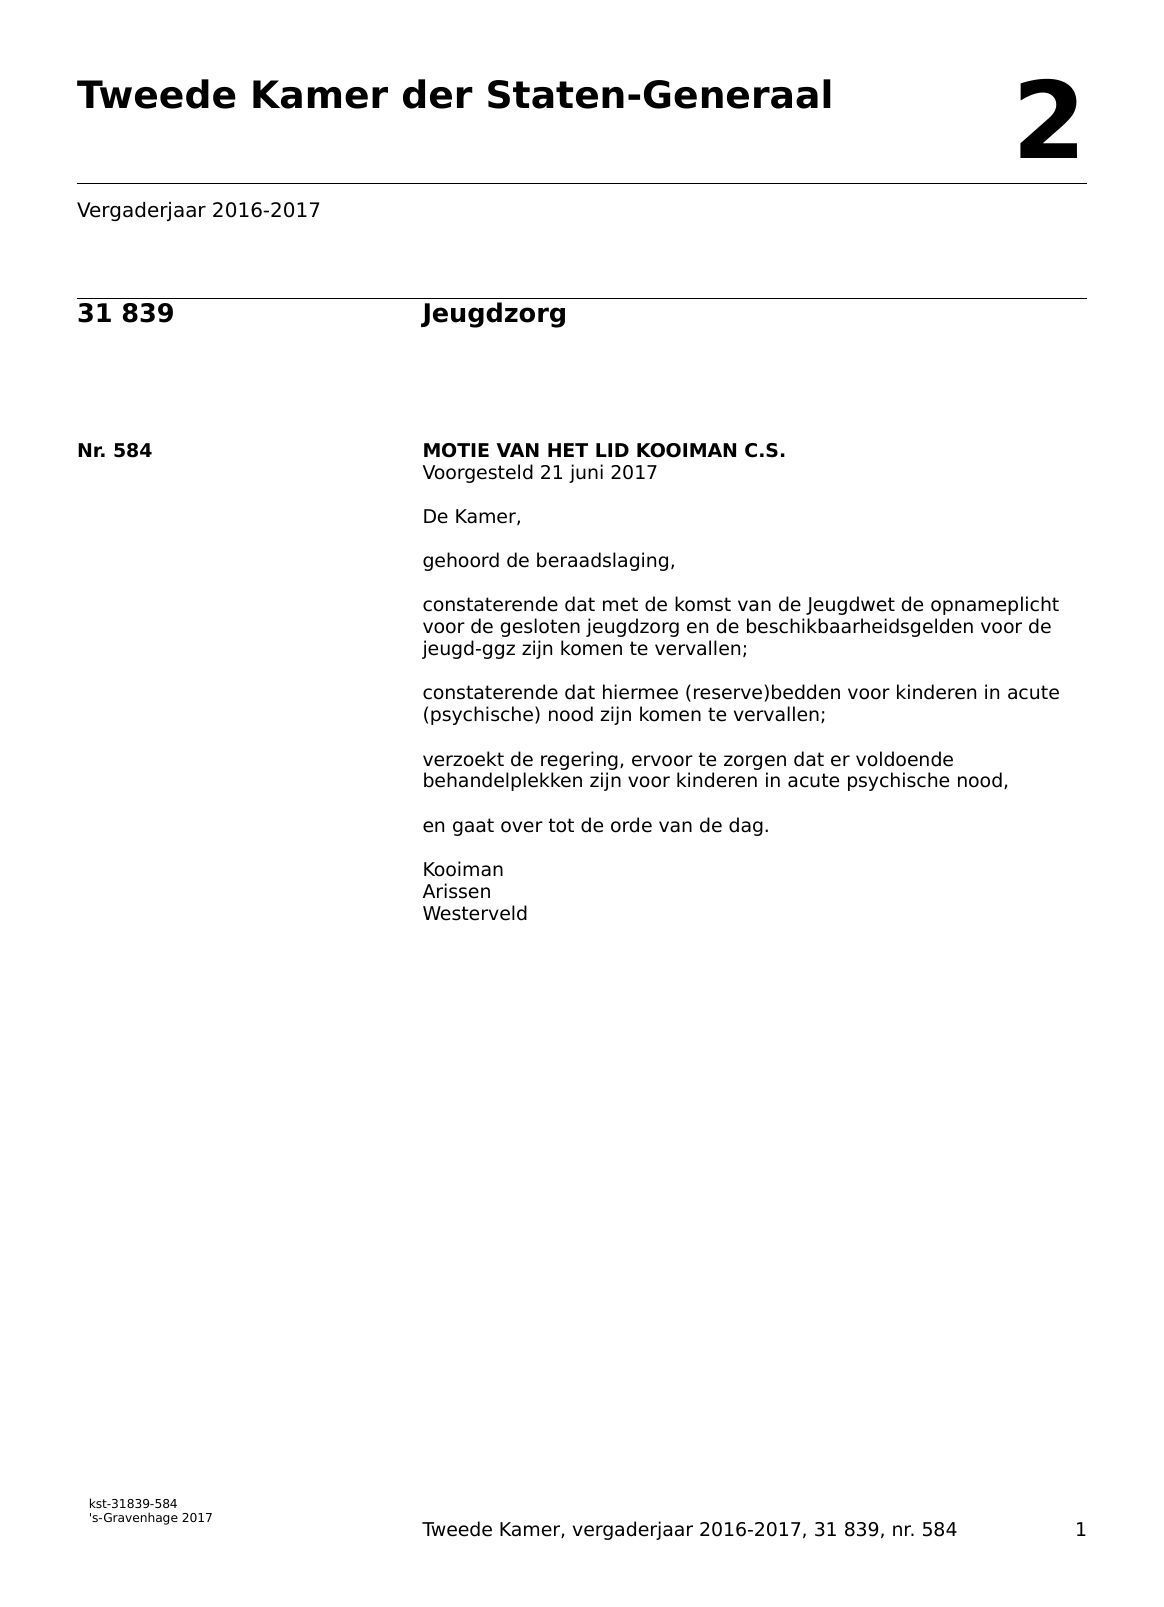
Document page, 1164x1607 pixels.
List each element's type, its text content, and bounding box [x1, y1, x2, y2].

text en gaat over tot de orde van de dag. [422, 814, 1087, 837]
text Arissen [422, 881, 1087, 903]
text Voorgesteld 21 juni 2017 [422, 462, 1087, 484]
text gehoord de beraadslaging, [422, 550, 1087, 572]
text Kooiman [422, 859, 1087, 881]
text De Kamer, [422, 506, 1087, 528]
text Westerveld [422, 903, 1087, 925]
text constaterende dat hiermee (reserve)bedden voor kinderen in acute (psychische) nood zijn komen te vervallen; [422, 682, 1087, 726]
table_header 2 [886, 59, 1087, 183]
subtitle Nr. 584 MOTIE VAN HET LID KOOIMAN C.S. [77, 440, 1087, 462]
text constaterende dat met de komst van de Jeugdwet de opnameplicht voor de gesloten jeugdzorg en de beschikbaarheidsgelden voor de jeugd-ggz zijn komen te vervallen; [422, 594, 1087, 660]
text verzoekt de regering, ervoor te zorgen dat er voldoende behandelplekken zijn voor kinderen in acute psychische nood, [422, 748, 1087, 792]
text 's-Gravenhage 2017 [88, 1511, 323, 1525]
table_header Tweede Kamer der Staten-Generaal [77, 59, 886, 183]
table_cell Vergaderjaar 2016-2017 [77, 184, 1087, 298]
text kst-31839-584 [88, 1497, 323, 1511]
subtitle 31 839 Jeugdzorg [77, 299, 1087, 329]
